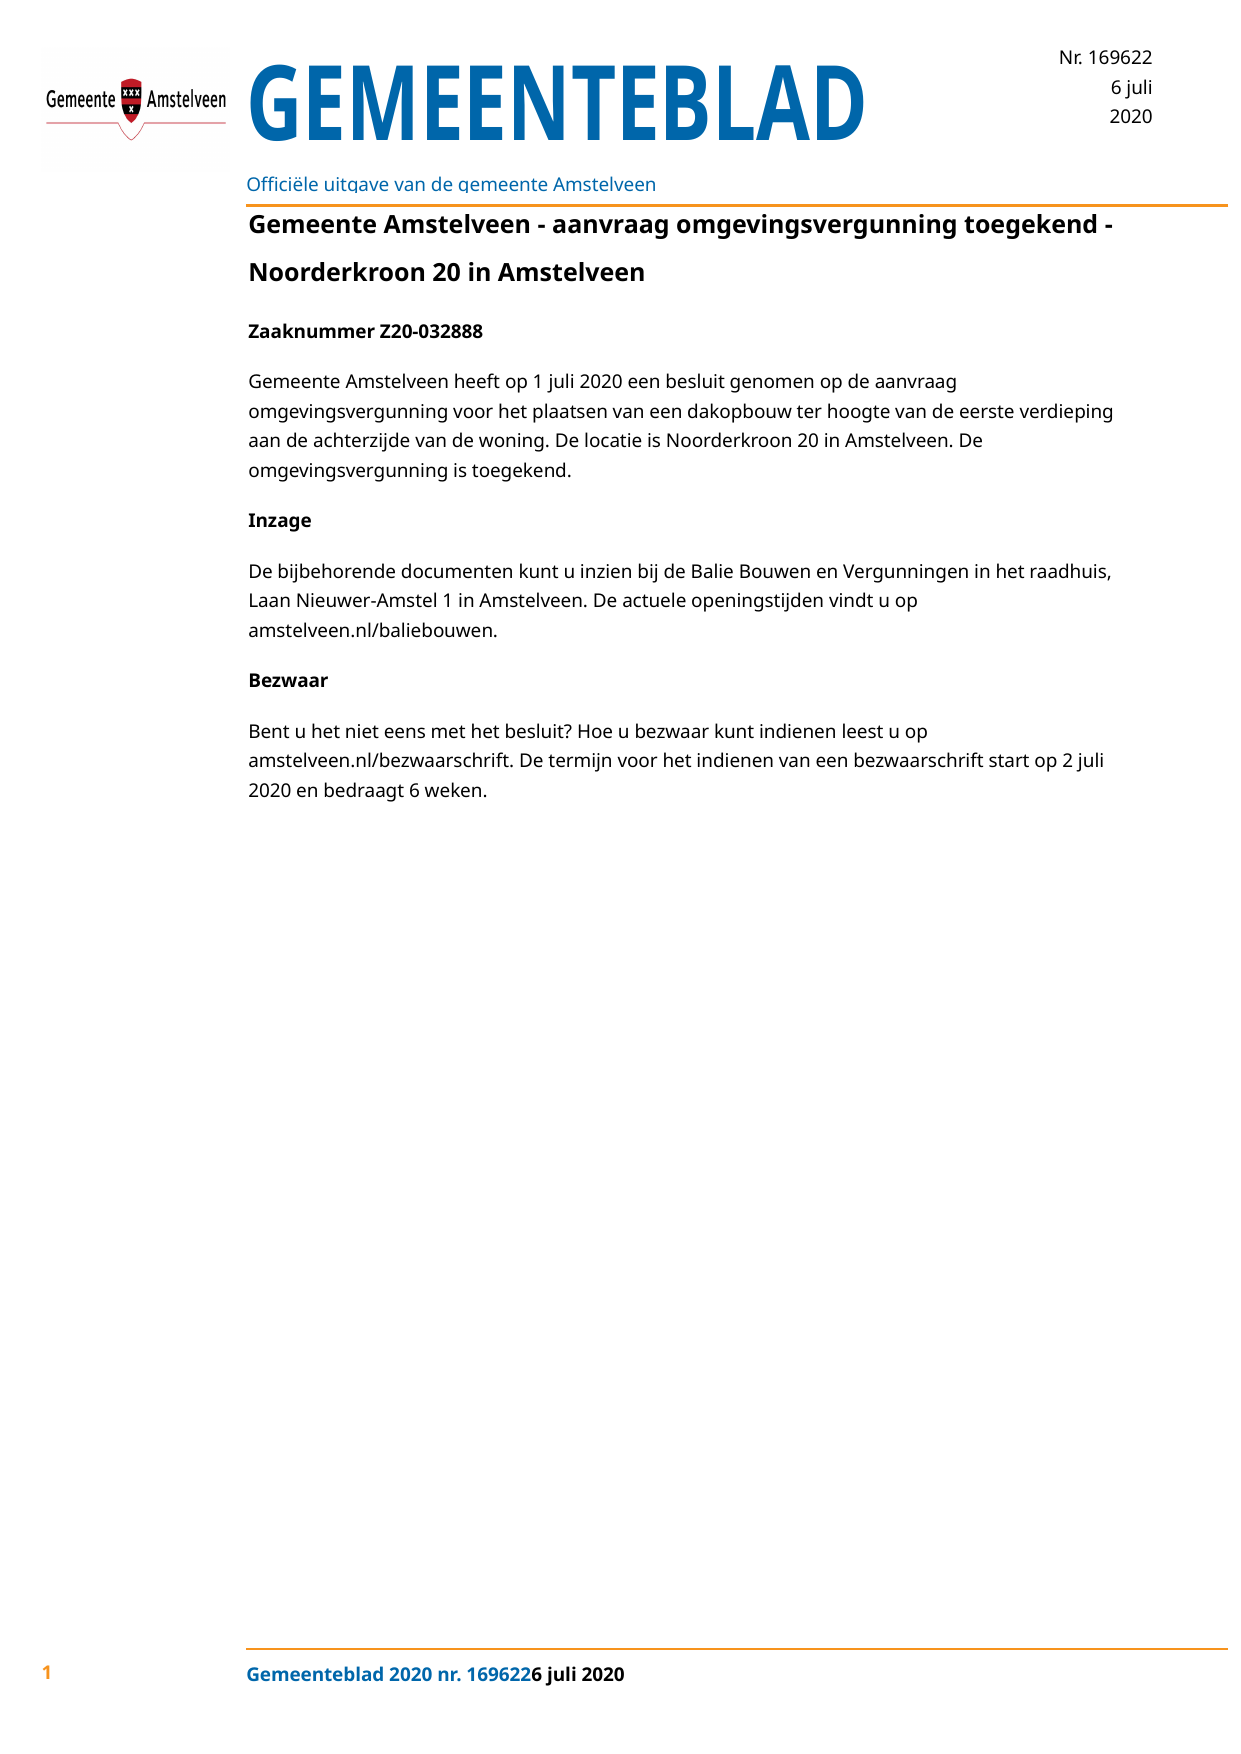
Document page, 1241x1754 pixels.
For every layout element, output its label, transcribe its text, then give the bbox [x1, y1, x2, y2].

text De bijbehorende documenten kunt u inzien bij de Balie Bouwen en Vergunningen in het raadhuis, Laan Nieuwer-Amstel 1 in Amstelveen. De actuele openingstijden vindt u op amstelveen.nl/baliebouwen. [248, 558, 1152, 643]
text Gemeente Amstelveen - aanvraag omgevingsvergunning toegekend - Noorderkroon 20 in Amstelveen [248, 207, 1152, 288]
picture [41, 47, 231, 172]
text Zaaknummer Z20-032888 [248, 318, 1152, 344]
text Gemeente Amstelveen heeft op 1 juli 2020 een besluit genomen op de aanvraag omgevingsvergunning voor het plaatsen van een dakopbouw ter hoogte van de eerste verdieping aan de achterzijde van de woning. De locatie is Noorderkroon 20 in Amstelveen. De omgevingsvergunning is toegekend. [248, 368, 1152, 483]
text Bent u het niet eens met het besluit? Hoe u bezwaar kunt indienen leest u op amstelveen.nl/bezwaarschrift. De termijn voor het indienen van een bezwaarschrift start op 2 juli 2020 en bedraagt 6 weken. [248, 718, 1152, 803]
text Bezwaar [248, 667, 1152, 693]
text Inzage [248, 507, 1152, 533]
